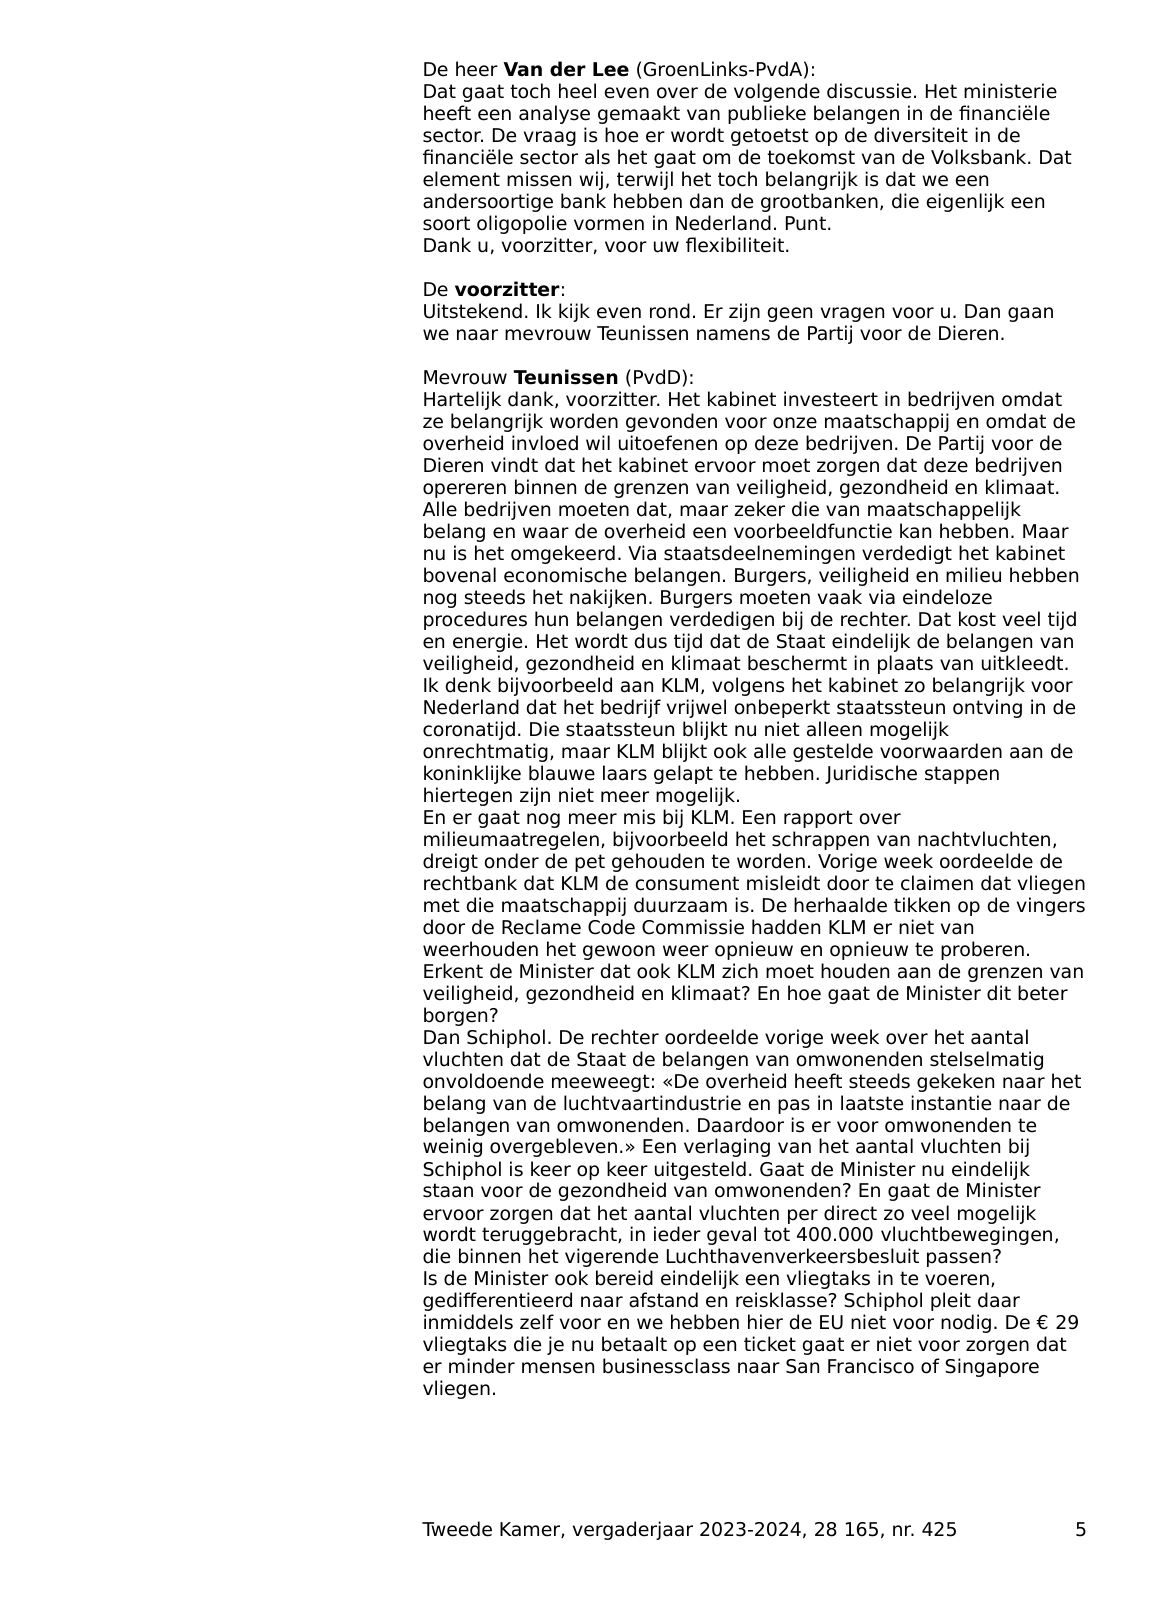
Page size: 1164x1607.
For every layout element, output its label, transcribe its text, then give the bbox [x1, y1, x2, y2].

text De heer Van der Lee (GroenLinks-PvdA): [422, 59, 1087, 81]
text En er gaat nog meer mis bij KLM. Een rapport over milieumaatregelen, bijvoorbeeld het schrappen van nachtvluchten, dreigt onder de pet gehouden te worden. Vorige week oordeelde de rechtbank dat KLM de consument misleidt door te claimen dat vliegen met die maatschappij duurzaam is. De herhaalde tikken op de vingers door de Reclame Code Commissie hadden KLM er niet van weerhouden het gewoon weer opnieuw en opnieuw te proberen. Erkent de Minister dat ook KLM zich moet houden aan de grenzen van veiligheid, gezondheid en klimaat? En hoe gaat de Minister dit beter borgen? [422, 807, 1087, 1027]
text Hartelijk dank, voorzitter. Het kabinet investeert in bedrijven omdat ze belangrijk worden gevonden voor onze maatschappij en omdat de overheid invloed wil uitoefenen op deze bedrijven. De Partij voor de Dieren vindt dat het kabinet ervoor moet zorgen dat deze bedrijven opereren binnen de grenzen van veiligheid, gezondheid en klimaat. Alle bedrijven moeten dat, maar zeker die van maatschappelijk belang en waar de overheid een voorbeeldfunctie kan hebben. Maar nu is het omgekeerd. Via staatsdeelnemingen verdedigt het kabinet bovenal economische belangen. Burgers, veiligheid en milieu hebben nog steeds het nakijken. Burgers moeten vaak via eindeloze procedures hun belangen verdedigen bij de rechter. Dat kost veel tijd en energie. Het wordt dus tijd dat de Staat eindelijk de belangen van veiligheid, gezondheid en klimaat beschermt in plaats van uitkleedt. Ik denk bijvoorbeeld aan KLM, volgens het kabinet zo belangrijk voor Nederland dat het bedrijf vrijwel onbeperkt staatssteun ontving in de coronatijd. Die staatssteun blijkt nu niet alleen mogelijk onrechtmatig, maar KLM blijkt ook alle gestelde voorwaarden aan de koninklijke blauwe laars gelapt te hebben. Juridische stappen hiertegen zijn niet meer mogelijk. [422, 389, 1087, 807]
text Dan Schiphol. De rechter oordeelde vorige week over het aantal vluchten dat de Staat de belangen van omwonenden stelselmatig onvoldoende meeweegt: «De overheid heeft steeds gekeken naar het belang van de luchtvaartindustrie en pas in laatste instantie naar de belangen van omwonenden. Daardoor is er voor omwonenden te weinig overgebleven.» Een verlaging van het aantal vluchten bij Schiphol is keer op keer uitgesteld. Gaat de Minister nu eindelijk staan voor de gezondheid van omwonenden? En gaat de Minister ervoor zorgen dat het aantal vluchten per direct zo veel mogelijk wordt teruggebracht, in ieder geval tot 400.000 vluchtbewegingen, die binnen het vigerende Luchthavenverkeersbesluit passen? [422, 1027, 1087, 1268]
text Uitstekend. Ik kijk even rond. Er zijn geen vragen voor u. Dan gaan we naar mevrouw Teunissen namens de Partij voor de Dieren. [422, 301, 1087, 345]
text Mevrouw Teunissen (PvdD): [422, 367, 1087, 389]
text De voorzitter: [422, 279, 1087, 301]
text Is de Minister ook bereid eindelijk een vliegtaks in te voeren, gedifferentieerd naar afstand en reisklasse? Schiphol pleit daar inmiddels zelf voor en we hebben hier de EU niet voor nodig. De € 29 vliegtaks die je nu betaalt op een ticket gaat er niet voor zorgen dat er minder mensen businessclass naar San Francisco of Singapore vliegen. [422, 1268, 1087, 1400]
text Dank u, voorzitter, voor uw flexibiliteit. [422, 235, 1087, 257]
text Dat gaat toch heel even over de volgende discussie. Het ministerie heeft een analyse gemaakt van publieke belangen in de financiële sector. De vraag is hoe er wordt getoetst op de diversiteit in de financiële sector als het gaat om de toekomst van de Volksbank. Dat element missen wij, terwijl het toch belangrijk is dat we een andersoortige bank hebben dan de grootbanken, die eigenlijk een soort oligopolie vormen in Nederland. Punt. [422, 81, 1087, 235]
